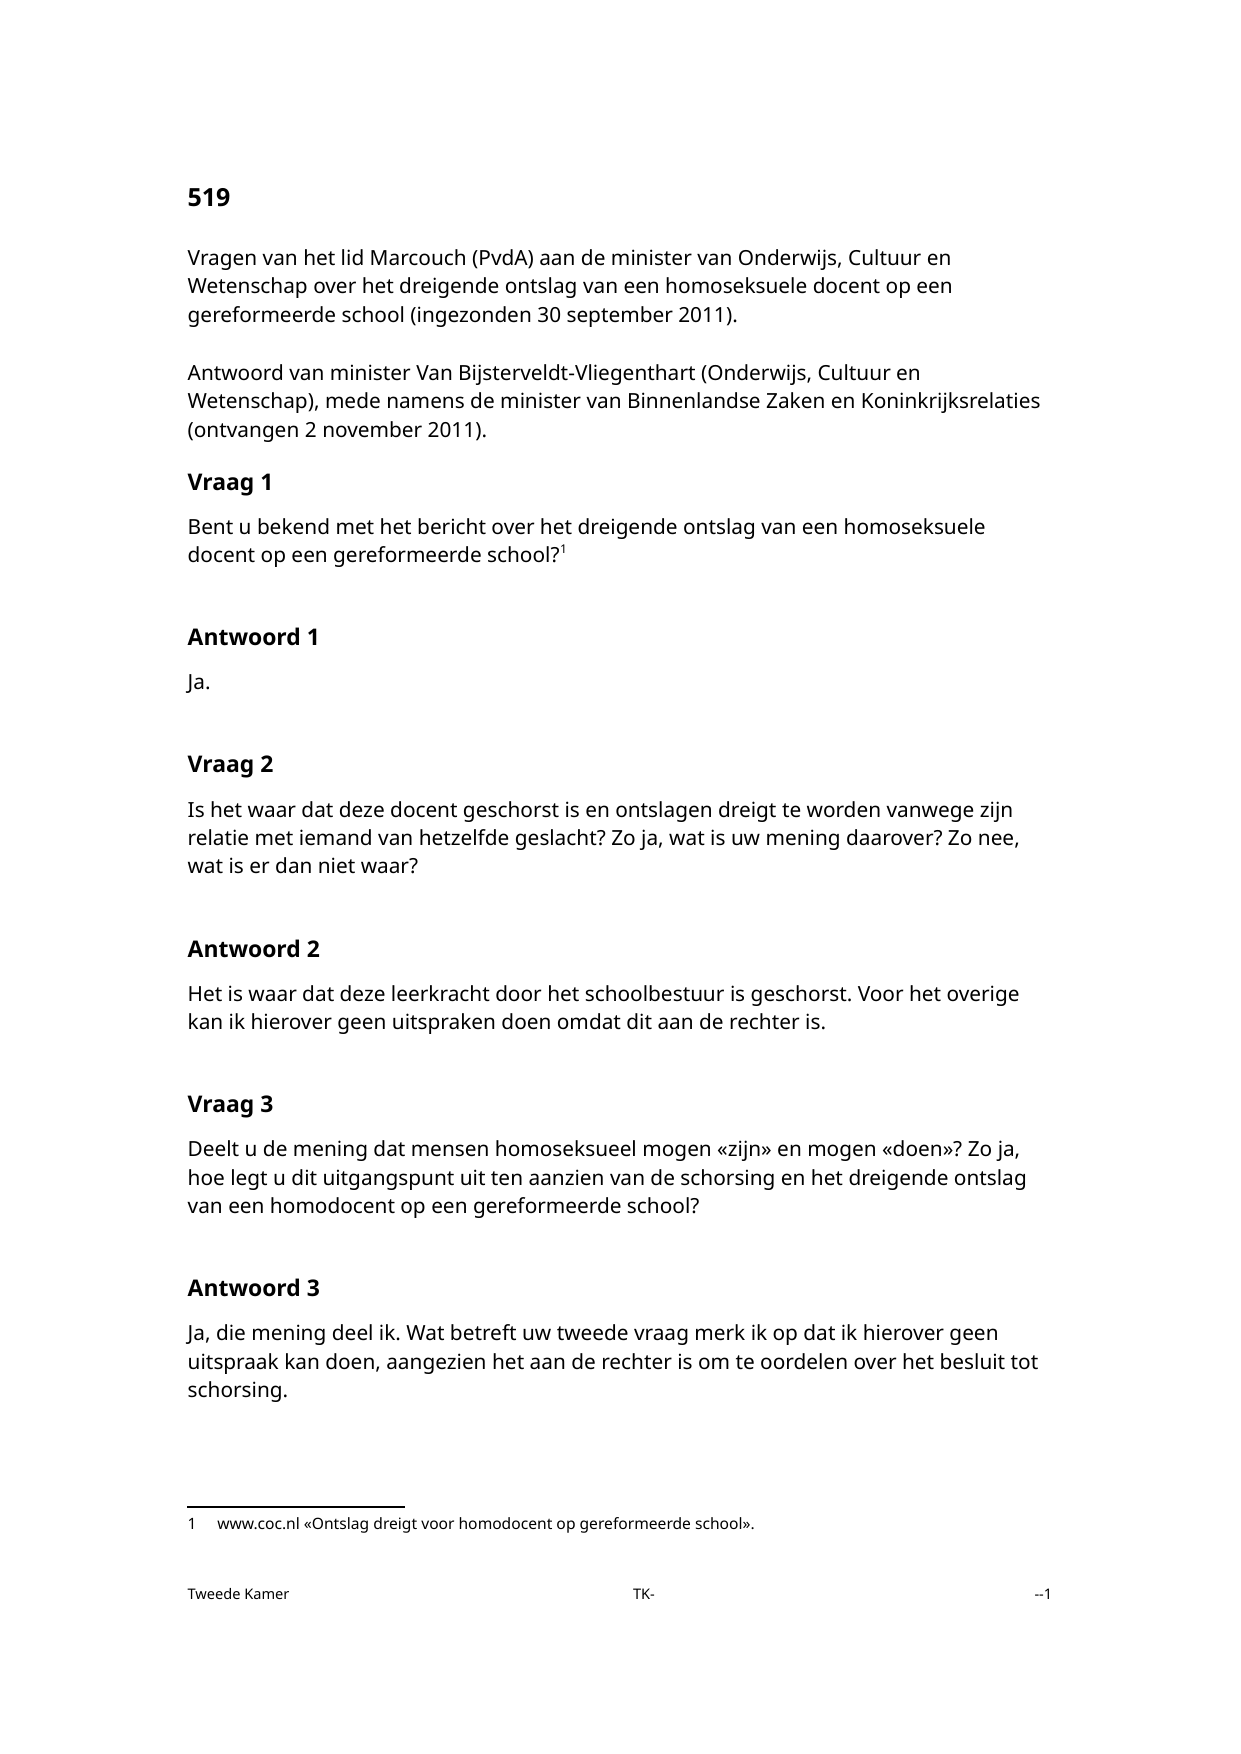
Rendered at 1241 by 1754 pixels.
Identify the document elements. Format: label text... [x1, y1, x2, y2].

text www.coc.nl «Ontslag dreigt voor homodocent op gereformeerde school». [187, 1506, 1053, 1534]
text Vragen van het lid Marcouch (PvdA) aan de minister van Onderwijs, Cultuur en Wetenschap over het dreigende ontslag van een homoseksuele docent op een gereformeerde school (ingezonden 30 september 2011). [187, 243, 1053, 328]
text Bent u bekend met het bericht over het dreigende ontslag van een homoseksuele docent op een gereformeerde school? [187, 512, 1053, 569]
subtitle Vraag 2 [187, 748, 1053, 780]
subtitle Vraag 3 [187, 1088, 1053, 1119]
text Deelt u de mening dat mensen homoseksueel mogen «zijn» en mogen «doen»? Zo ja, hoe legt u dit uitgangspunt uit ten aanzien van de schorsing en het dreigende ontslag van een homodocent op een gereformeerde school? [187, 1134, 1053, 1220]
text Het is waar dat deze leerkracht door het schoolbestuur is geschorst. Voor het overige kan ik hierover geen uitspraken doen omdat dit aan de rechter is. [187, 979, 1053, 1036]
text Antwoord van minister Van Bijsterveldt-Vliegenthart (Onderwijs, Cultuur en Wetenschap), mede namens de minister van Binnenlandse Zaken en Koninkrijksrelaties (ontvangen 2 november 2011). [187, 358, 1053, 443]
subtitle Antwoord 1 [187, 621, 1053, 652]
subtitle Antwoord 2 [187, 932, 1053, 964]
text Is het waar dat deze docent geschorst is en ontslagen dreigt te worden vanwege zijn relatie met iemand van hetzelfde geslacht? Zo ja, wat is uw mening daarover? Zo nee, wat is er dan niet waar? [187, 795, 1053, 880]
subtitle Vraag 1 [187, 466, 1053, 497]
subtitle Antwoord 3 [187, 1272, 1053, 1303]
text Ja. [187, 667, 1053, 696]
text 519 [187, 179, 1053, 213]
text Ja, die mening deel ik. Wat betreft uw tweede vraag merk ik op dat ik hierover geen uitspraak kan doen, aangezien het aan de rechter is om te oordelen over het besluit tot schorsing. [187, 1318, 1053, 1404]
